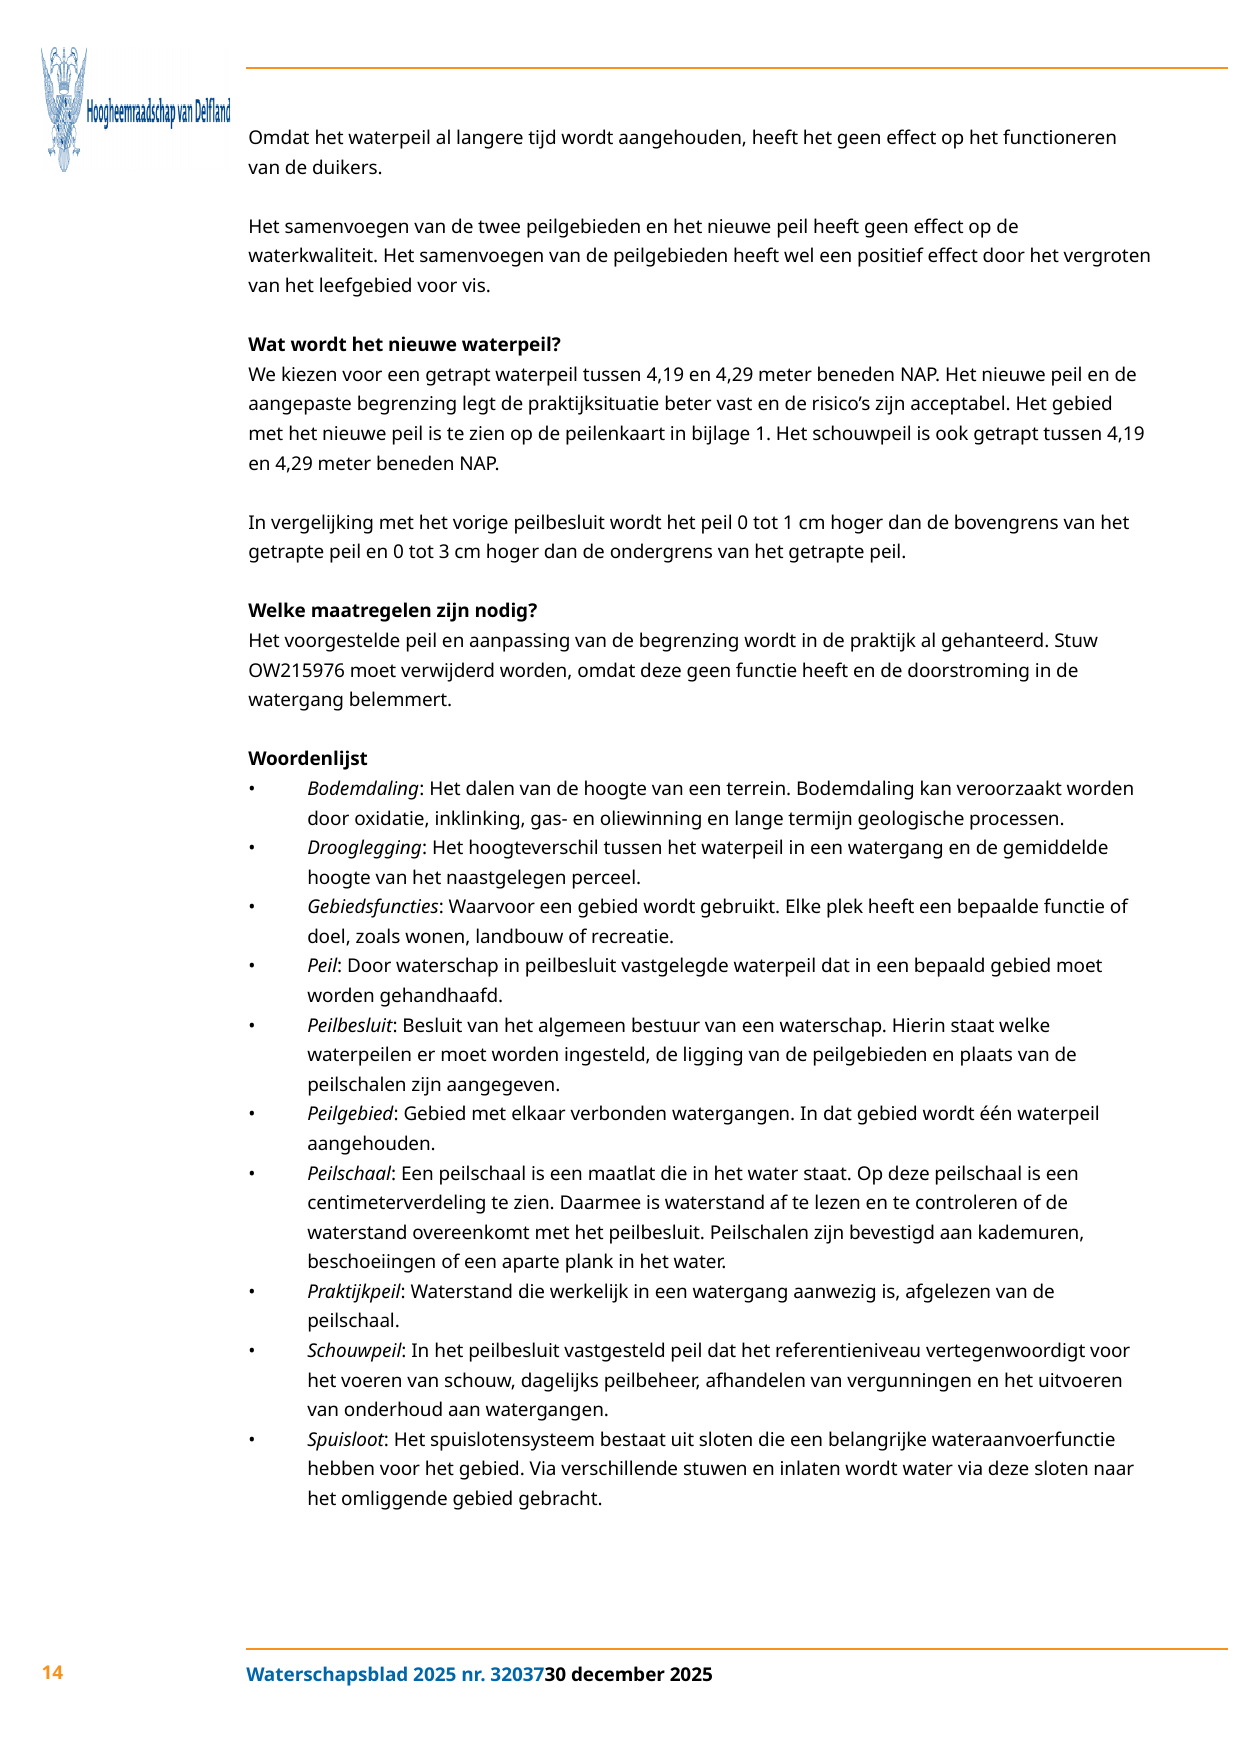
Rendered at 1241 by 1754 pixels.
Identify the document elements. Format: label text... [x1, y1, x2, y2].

list Gebiedsfuncties: Waarvoor een gebied wordt gebruikt. Elke plek heeft een bepaalde functie of doel, zoals wonen, landbouw of recreatie. [248, 893, 1152, 949]
list Peilgebied: Gebied met elkaar verbonden watergangen. In dat gebied wordt één waterpeil aangehouden. [248, 1101, 1152, 1156]
text Welke maatregelen zijn nodig? [248, 598, 1152, 623]
list Peilbesluit: Besluit van het algemeen bestuur van een waterschap. Hierin staat welke waterpeilen er moet worden ingesteld, de ligging van de peilgebieden en plaats van de peilschalen zijn aangegeven. [248, 1012, 1152, 1097]
list Peil: Door waterschap in peilbesluit vastgelegde waterpeil dat in een bepaald gebied moet worden gehandhaafd. [248, 953, 1152, 1008]
picture [41, 47, 231, 172]
list Spuisloot: Het spuislotensysteem bestaat uit sloten die een belangrijke wateraanvoerfunctie hebben voor het gebied. Via verschillende stuwen en inlaten wordt water via deze sloten naar het omliggende gebied gebracht. [248, 1426, 1152, 1511]
text In vergelijking met het vorige peilbesluit wordt het peil 0 tot 1 cm hoger dan de bovengrens van het getrapte peil en 0 tot 3 cm hoger dan de ondergrens van het getrapte peil. [248, 509, 1152, 564]
text Het samenvoegen van de twee peilgebieden en het nieuwe peil heeft geen effect op de waterkwaliteit. Het samenvoegen van de peilgebieden heeft wel een positief effect door het vergroten van het leefgebied voor vis. [248, 213, 1152, 298]
list Schouwpeil: In het peilbesluit vastgesteld peil dat het referentieniveau vertegenwoordigt voor het voeren van schouw, dagelijks peilbeheer, afhandelen van vergunningen en het uitvoeren van onderhoud aan watergangen. [248, 1337, 1152, 1422]
list Bodemdaling: Het dalen van de hoogte van een terrein. Bodemdaling kan veroorzaakt worden door oxidatie, inklinking, gas- en oliewinning en lange termijn geologische processen. [248, 775, 1152, 831]
text We kiezen voor een getrapt waterpeil tussen 4,19 en 4,29 meter beneden NAP. Het nieuwe peil en de aangepaste begrenzing legt de praktijksituatie beter vast en de risico’s zijn acceptabel. Het gebied met het nieuwe peil is te zien op de peilenkaart in bijlage 1. Het schouwpeil is ook getrapt tussen 4,19 en 4,29 meter beneden NAP. [248, 361, 1152, 476]
text Het voorgestelde peil en aanpassing van de begrenzing wordt in de praktijk al gehanteerd. Stuw OW215976 moet verwijderd worden, omdat deze geen functie heeft en de doorstroming in de watergang belemmert. [248, 627, 1152, 712]
list Peilschaal: Een peilschaal is een maatlat die in het water staat. Op deze peilschaal is een centimeterverdeling te zien. Daarmee is waterstand af te lezen en te controleren of de waterstand overeenkomt met het peilbesluit. Peilschalen zijn bevestigd aan kademuren, beschoeiingen of een aparte plank in het water. [248, 1160, 1152, 1274]
list Drooglegging: Het hoogteverschil tussen het waterpeil in een watergang en de gemiddelde hoogte van het naastgelegen perceel. [248, 834, 1152, 890]
list Praktijkpeil: Waterstand die werkelijk in een watergang aanwezig is, afgelezen van de peilschaal. [248, 1278, 1152, 1333]
text Wat wordt het nieuwe waterpeil? [248, 331, 1152, 357]
text Omdat het waterpeil al langere tijd wordt aangehouden, heeft het geen effect op het functioneren van de duikers. [248, 124, 1152, 180]
text Woordenlijst [248, 746, 1152, 771]
